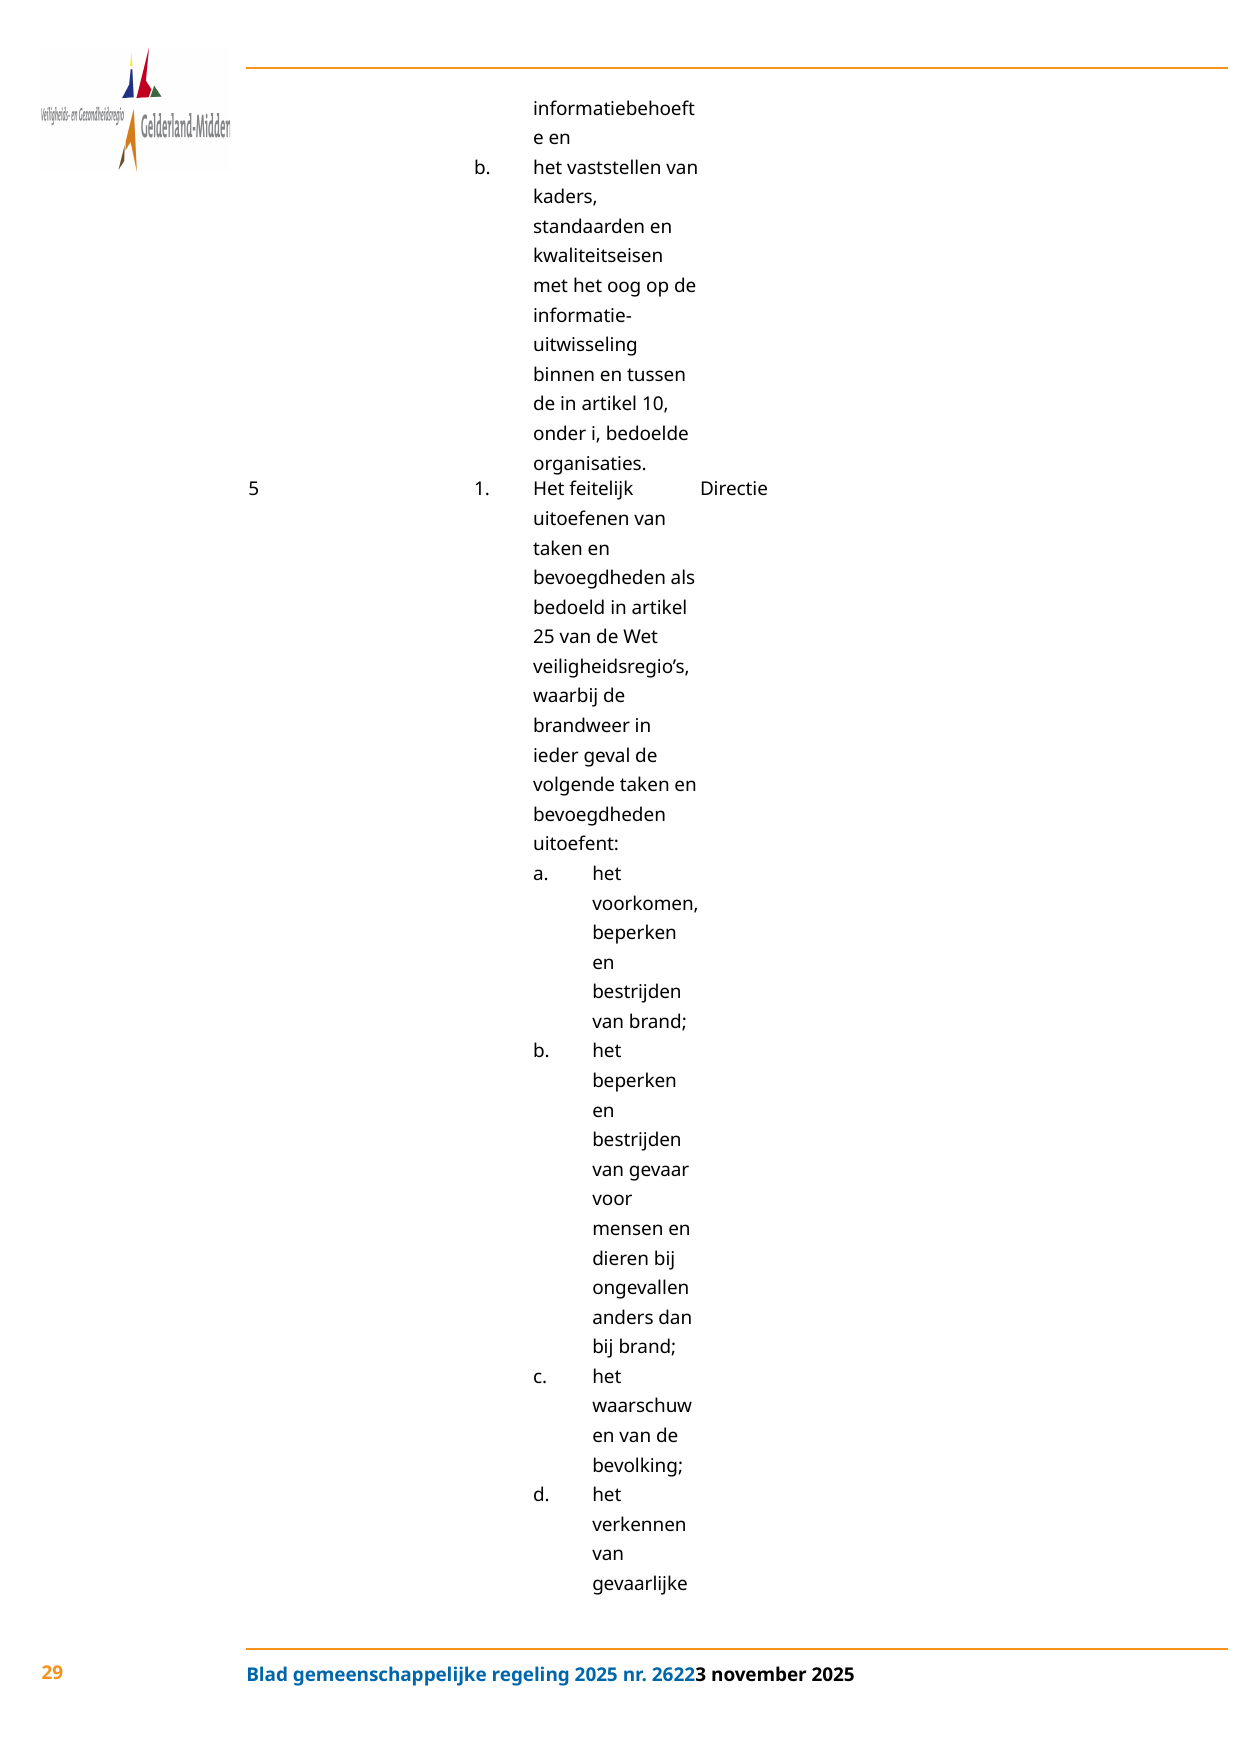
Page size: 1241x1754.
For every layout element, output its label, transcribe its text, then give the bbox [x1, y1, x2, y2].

table_cell Directie [700, 476, 926, 1596]
table_cell informatiebehoefte en het vaststellen van kaders, standaarden en kwaliteitseisen met het oog op de informatie-uitwisseling binnen en tussen de in artikel 10, onder i, bedoelde organisaties. [474, 95, 700, 476]
table_cell [926, 95, 1152, 476]
table_cell [926, 476, 1152, 1596]
table_cell [248, 95, 474, 476]
table_cell Het feitelijk uitoefenen van taken en bevoegdheden als bedoeld in artikel 25 van de Wet veiligheidsregio’s, waarbij de brandweer in ieder geval de volgende taken en bevoegdheden uitoefent: het voorkomen, beperken en bestrijden van brand; het beperken en bestrijden van gevaar voor mensen en dieren bij ongevallen anders dan bij brand; het waarschuwen van de bevolking; het verkennen van gevaarlijke [474, 476, 700, 1596]
table_cell [700, 95, 926, 476]
picture [41, 47, 231, 172]
table_cell 5 [248, 476, 474, 1596]
